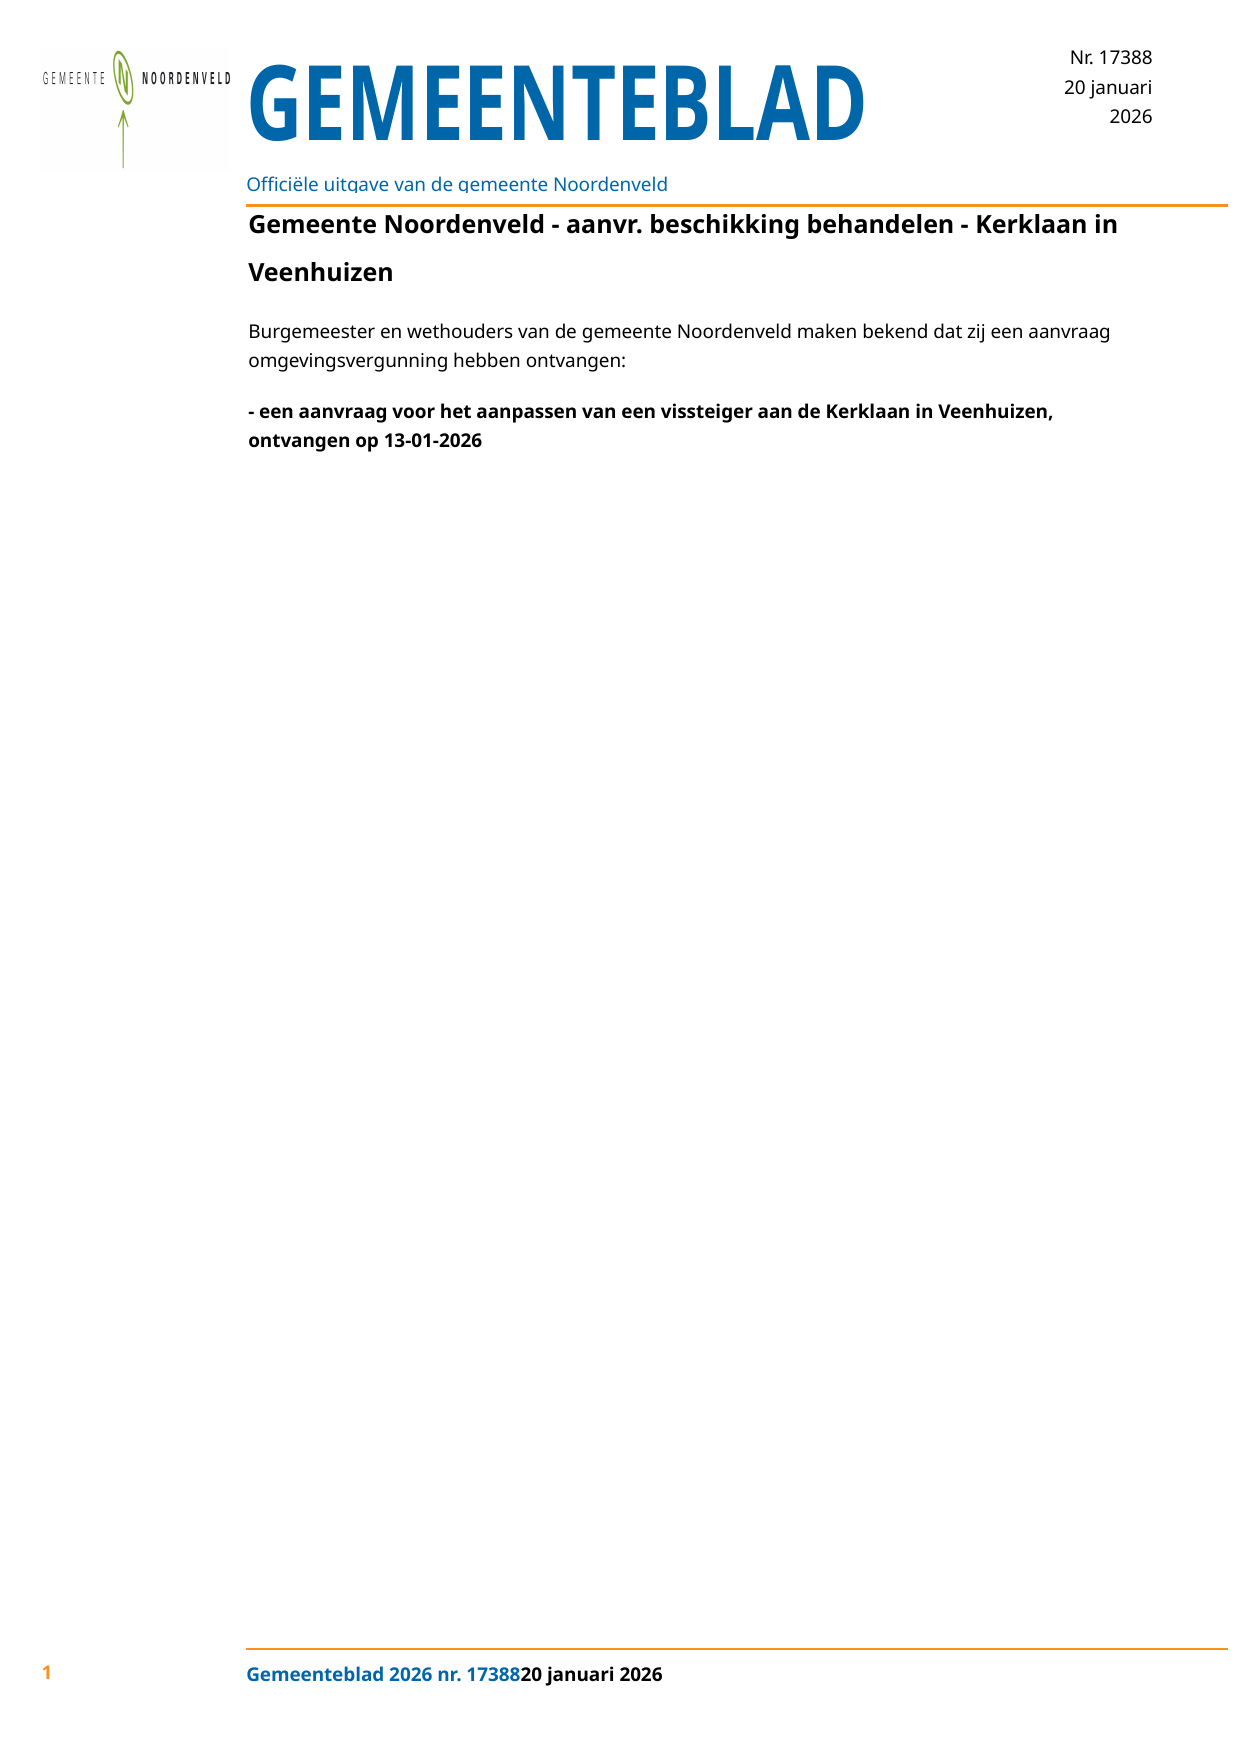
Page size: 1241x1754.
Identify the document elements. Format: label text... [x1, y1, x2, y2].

text Burgemeester en wethouders van de gemeente Noordenveld maken bekend dat zij een aanvraag omgevingsvergunning hebben ontvangen: [248, 318, 1152, 373]
text Gemeente Noordenveld - aanvr. beschikking behandelen - Kerklaan in Veenhuizen [248, 207, 1152, 288]
picture [41, 47, 231, 172]
text - een aanvraag voor het aanpassen van een vissteiger aan de Kerklaan in Veenhuizen, ontvangen op 13-01-2026 [248, 398, 1152, 453]
